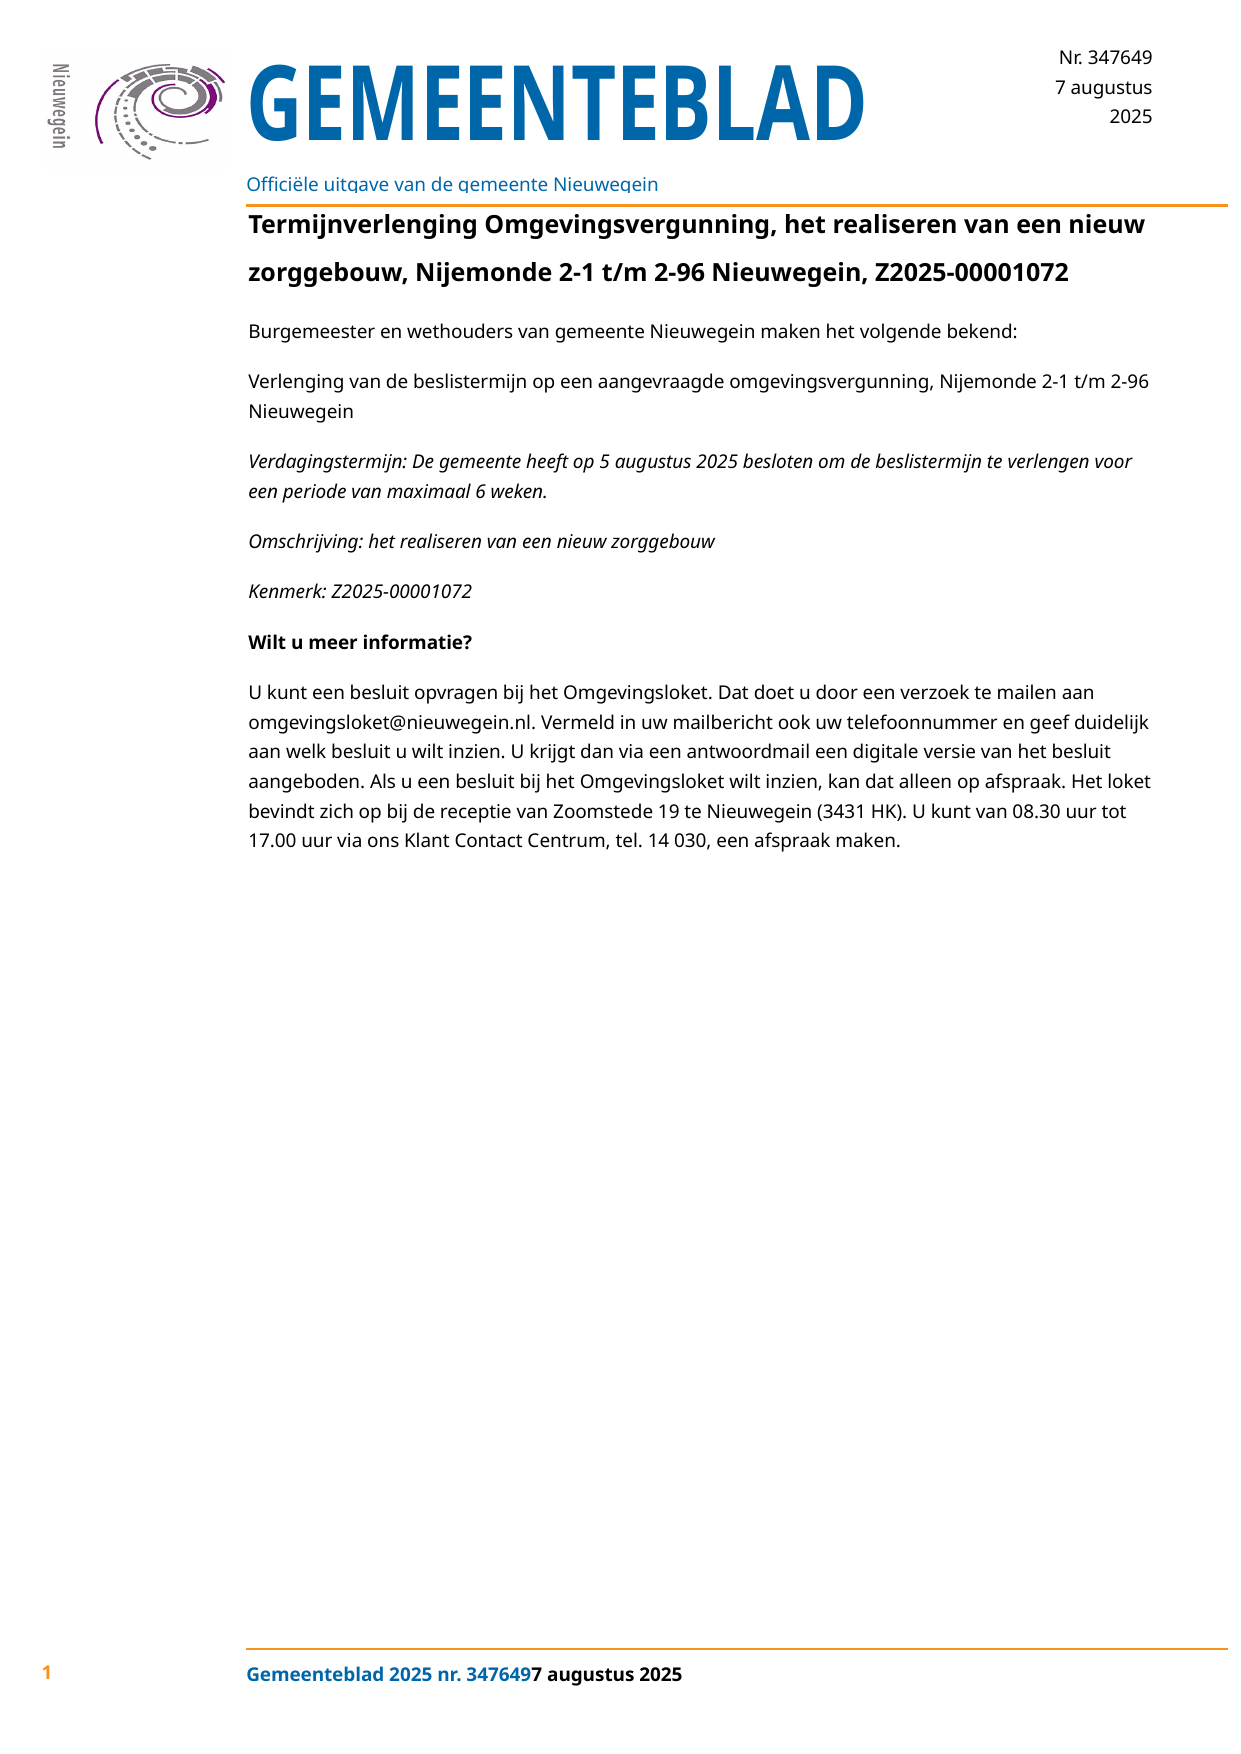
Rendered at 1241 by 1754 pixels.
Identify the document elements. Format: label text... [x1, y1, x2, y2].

picture [41, 47, 231, 172]
text Kenmerk: Z2025-00001072 [248, 579, 1152, 604]
text Termijnverlenging Omgevingsvergunning, het realiseren van een nieuw zorggebouw, Nijemonde 2-1 t/m 2-96 Nieuwegein, Z2025-00001072 [248, 207, 1152, 288]
text Verlenging van de beslistermijn op een aangevraagde omgevingsvergunning, Nijemonde 2-1 t/m 2-96 Nieuwegein [248, 368, 1152, 424]
text Omschrijving: het realiseren van een nieuw zorggebouw [248, 528, 1152, 554]
text U kunt een besluit opvragen bij het Omgevingsloket. Dat doet u door een verzoek te mailen aan omgevingsloket@nieuwegein.nl. Vermeld in uw mailbericht ook uw telefoonnummer en geef duidelijk aan welk besluit u wilt inzien. U krijgt dan via een antwoordmail een digitale versie van het besluit aangeboden. Als u een besluit bij het Omgevingsloket wilt inzien, kan dat alleen op afspraak. Het loket bevindt zich op bij de receptie van Zoomstede 19 te Nieuwegein (3431 HK). U kunt van 08.30 uur tot 17.00 uur via ons Klant Contact Centrum, tel. 14 030, een afspraak maken. [248, 679, 1152, 853]
text Verdagingstermijn: De gemeente heeft op 5 augustus 2025 besloten om de beslistermijn te verlengen voor een periode van maximaal 6 weken. [248, 448, 1152, 504]
text Burgemeester en wethouders van gemeente Nieuwegein maken het volgende bekend: [248, 318, 1152, 344]
text Wilt u meer informatie? [248, 629, 1152, 655]
